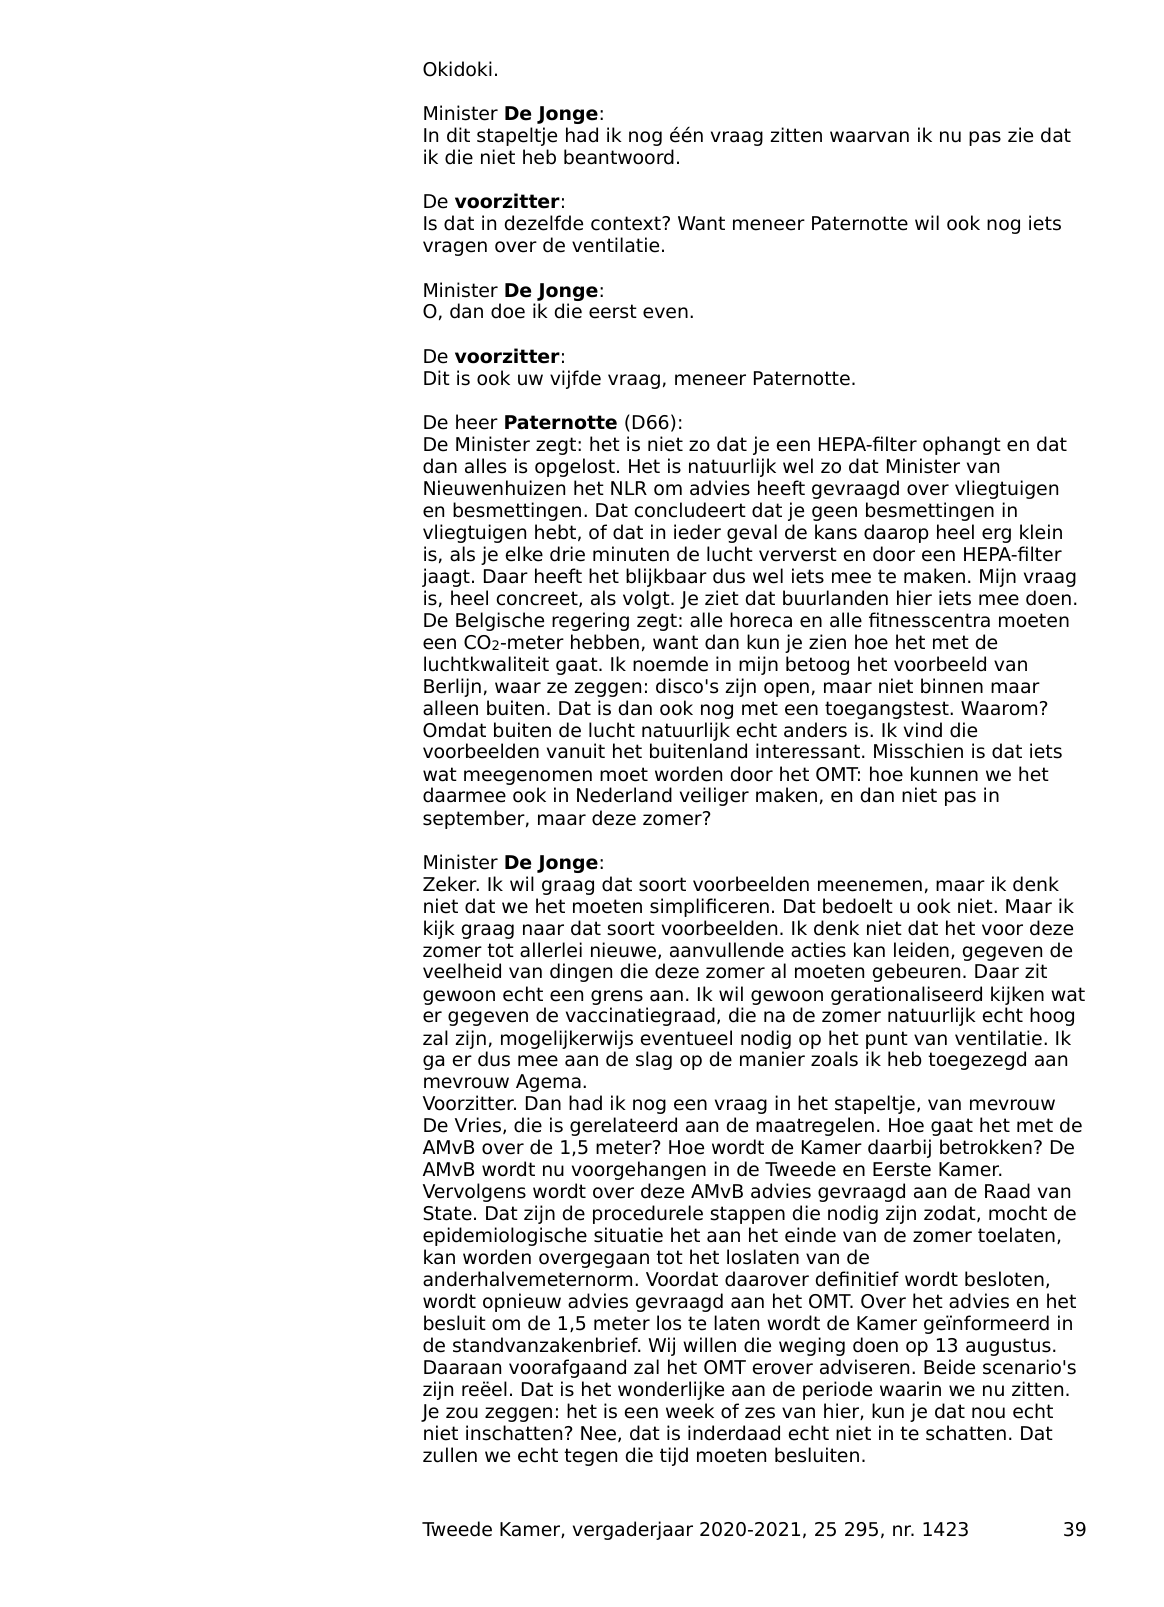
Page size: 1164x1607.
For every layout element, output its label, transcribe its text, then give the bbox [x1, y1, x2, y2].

text Voorzitter. Dan had ik nog een vraag in het stapeltje, van mevrouw De Vries, die is gerelateerd aan de maatregelen. Hoe gaat het met de AMvB over de 1,5 meter? Hoe wordt de Kamer daarbij betrokken? De AMvB wordt nu voorgehangen in de Tweede en Eerste Kamer. Vervolgens wordt over deze AMvB advies gevraagd aan de Raad van State. Dat zijn de procedurele stappen die nodig zijn zodat, mocht de epidemiologische situatie het aan het einde van de zomer toelaten, kan worden overgegaan tot het loslaten van de anderhalvemeternorm. Voordat daarover definitief wordt besloten, wordt opnieuw advies gevraagd aan het OMT. Over het advies en het besluit om de 1,5 meter los te laten wordt de Kamer geïnformeerd in de standvanzakenbrief. Wij willen die weging doen op 13 augustus. Daaraan voorafgaand zal het OMT erover adviseren. Beide scenario's zijn reëel. Dat is het wonderlijke aan de periode waarin we nu zitten. Je zou zeggen: het is een week of zes van hier, kun je dat nou echt niet inschatten? Nee, dat is inderdaad echt niet in te schatten. Dat zullen we echt tegen die tijd moeten besluiten. [422, 1093, 1087, 1467]
text In dit stapeltje had ik nog één vraag zitten waarvan ik nu pas zie dat ik die niet heb beantwoord. [422, 125, 1087, 169]
text De voorzitter: [422, 191, 1087, 213]
text Dit is ook uw vijfde vraag, meneer Paternotte. [422, 368, 1087, 389]
text De Minister zegt: het is niet zo dat je een HEPA-filter ophangt en dat dan alles is opgelost. Het is natuurlijk wel zo dat Minister van Nieuwenhuizen het NLR om advies heeft gevraagd over vliegtuigen en besmettingen. Dat concludeert dat je geen besmettingen in vliegtuigen hebt, of dat in ieder geval de kans daarop heel erg klein is, als je elke drie minuten de lucht ververst en door een HEPA-filter jaagt. Daar heeft het blijkbaar dus wel iets mee te maken. Mijn vraag is, heel concreet, als volgt. Je ziet dat buurlanden hier iets mee doen. De Belgische regering zegt: alle horeca en alle fitnesscentra moeten een CO2-meter hebben, want dan kun je zien hoe het met de luchtkwaliteit gaat. Ik noemde in mijn betoog het voorbeeld van Berlijn, waar ze zeggen: disco's zijn open, maar niet binnen maar alleen buiten. Dat is dan ook nog met een toegangstest. Waarom? Omdat buiten de lucht natuurlijk echt anders is. Ik vind die voorbeelden vanuit het buitenland interessant. Misschien is dat iets wat meegenomen moet worden door het OMT: hoe kunnen we het daarmee ook in Nederland veiliger maken, en dan niet pas in september, maar deze zomer? [422, 434, 1087, 829]
text Minister De Jonge: [422, 279, 1087, 301]
text Okidoki. [422, 59, 1087, 81]
text De heer Paternotte (D66): [422, 412, 1087, 434]
text Zeker. Ik wil graag dat soort voorbeelden meenemen, maar ik denk niet dat we het moeten simplificeren. Dat bedoelt u ook niet. Maar ik kijk graag naar dat soort voorbeelden. Ik denk niet dat het voor deze zomer tot allerlei nieuwe, aanvullende acties kan leiden, gegeven de veelheid van dingen die deze zomer al moeten gebeuren. Daar zit gewoon echt een grens aan. Ik wil gewoon gerationaliseerd kijken wat er gegeven de vaccinatiegraad, die na de zomer natuurlijk echt hoog zal zijn, mogelijkerwijs eventueel nodig op het punt van ventilatie. Ik ga er dus mee aan de slag op de manier zoals ik heb toegezegd aan mevrouw Agema. [422, 873, 1087, 1093]
text Is dat in dezelfde context? Want meneer Paternotte wil ook nog iets vragen over de ventilatie. [422, 213, 1087, 257]
text De voorzitter: [422, 346, 1087, 368]
text O, dan doe ik die eerst even. [422, 301, 1087, 323]
text Minister De Jonge: [422, 852, 1087, 873]
text Minister De Jonge: [422, 103, 1087, 125]
